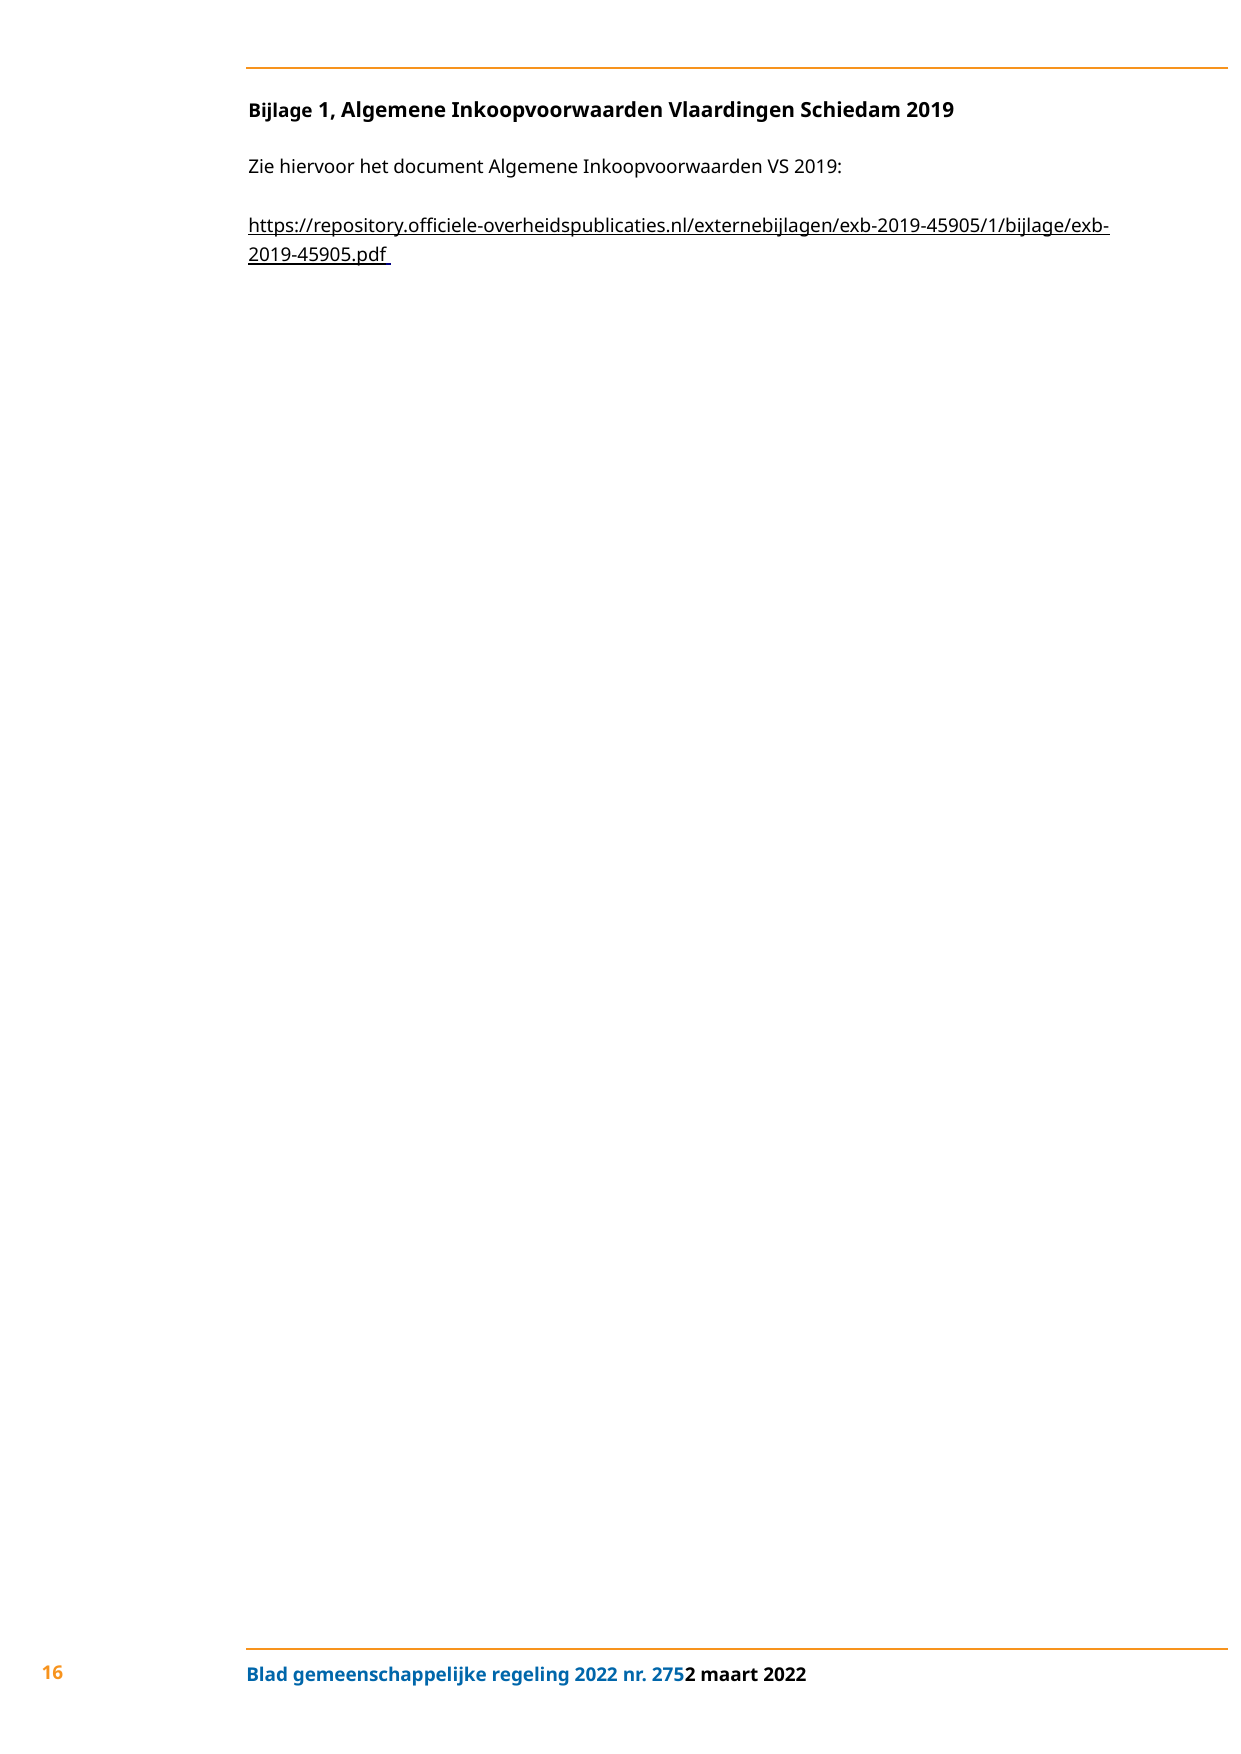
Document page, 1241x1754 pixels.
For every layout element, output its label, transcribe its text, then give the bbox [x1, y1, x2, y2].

text Zie hiervoor het document Algemene Inkoopvoorwaarden VS 2019: [248, 153, 1152, 179]
text https://repository.officiele-overheidspublicaties.nl/externebijlagen/exb-2019-45905/1/bijlage/exb-2019-45905.pdf [248, 212, 1152, 267]
text Bijlage 1, Algemene Inkoopvoorwaarden Vlaardingen Schiedam 2019 [248, 95, 1152, 123]
picture [41, 47, 231, 172]
